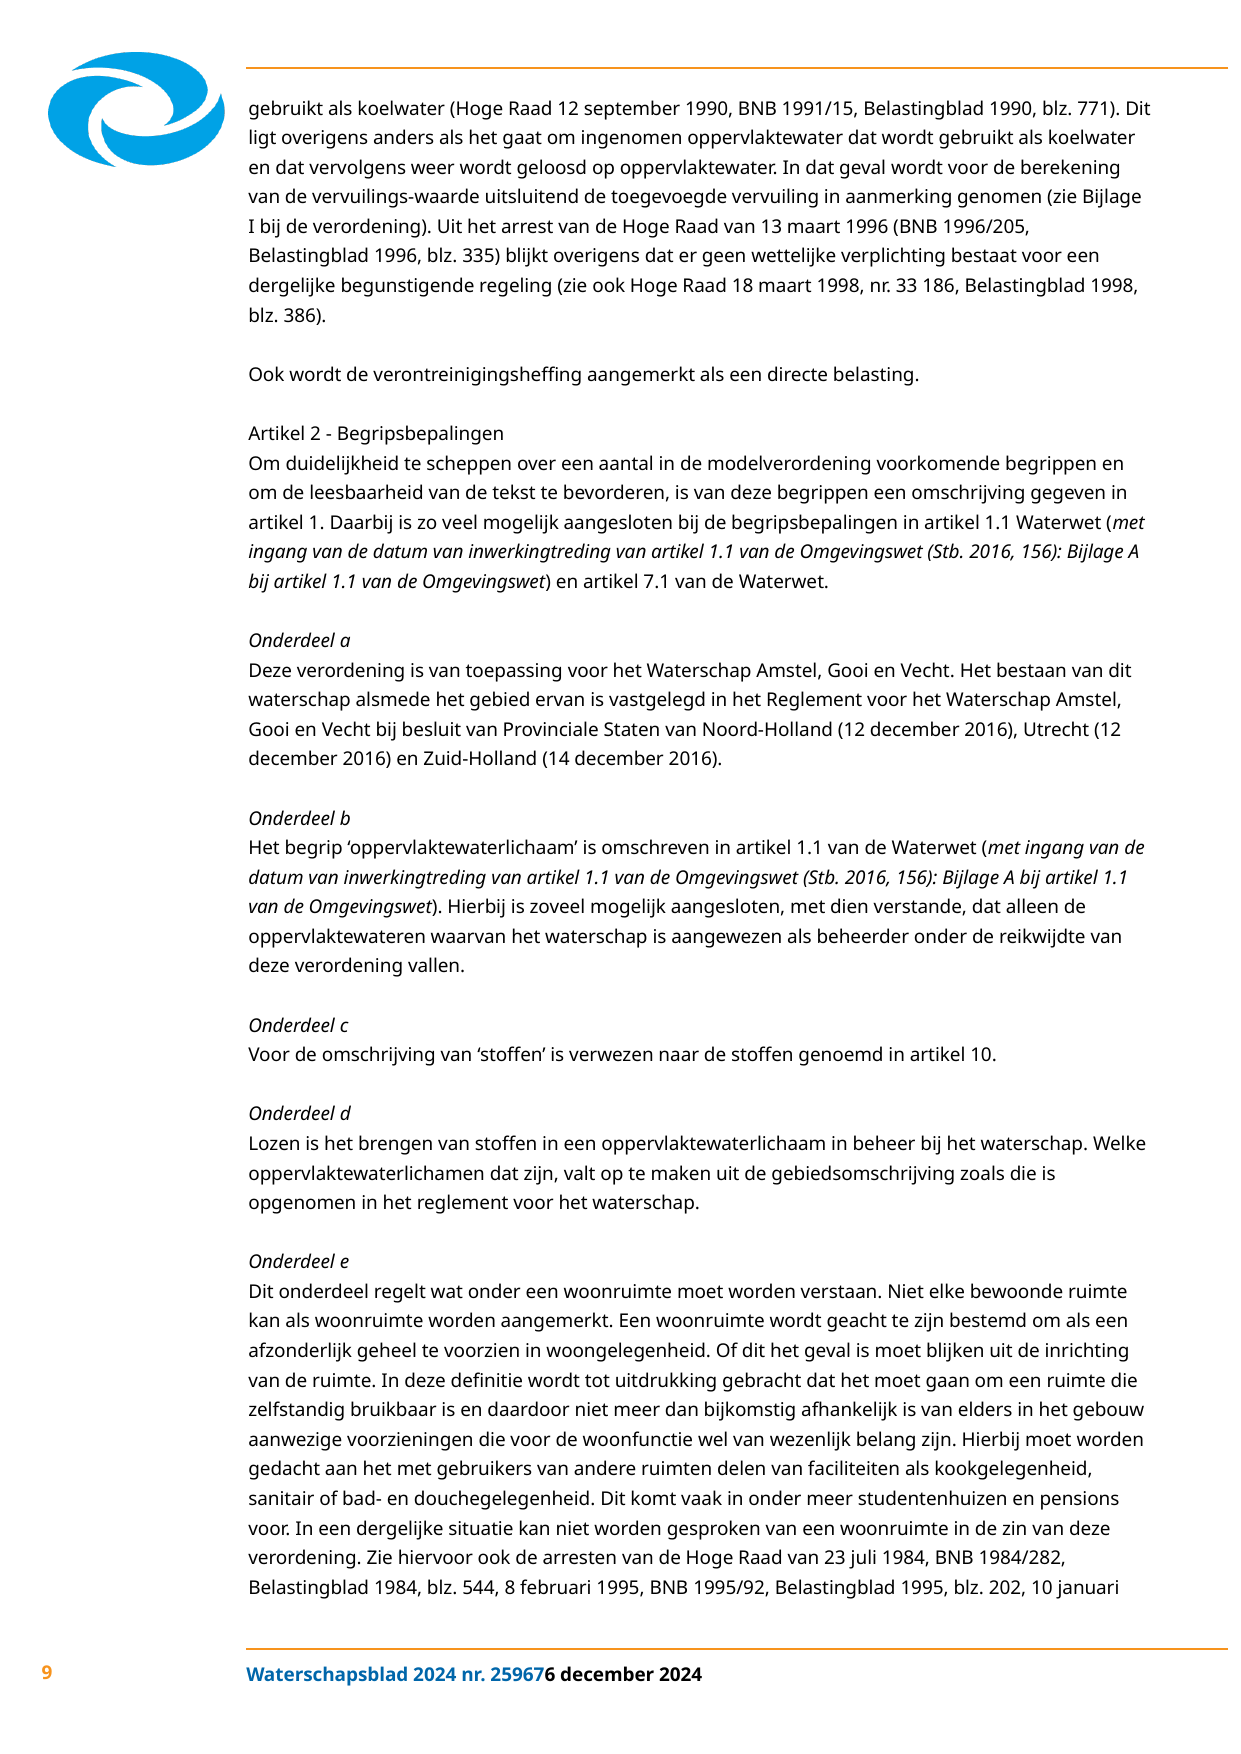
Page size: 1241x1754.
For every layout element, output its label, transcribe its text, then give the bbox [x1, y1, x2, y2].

text Artikel 2 - Begripsbepalingen [248, 420, 1152, 446]
text Onderdeel a [248, 627, 1152, 653]
text Het begrip ‘oppervlaktewaterlichaam’ is omschreven in artikel 1.1 van de Waterwet (met ingang van de datum van inwerkingtreding van artikel 1.1 van de Omgevingswet (Stb. 2016, 156): Bijlage A bij artikel 1.1 van de Omgevingswet). Hierbij is zoveel mogelijk aangesloten, met dien verstande, dat alleen de oppervlaktewateren waarvan het waterschap is aangewezen als beheerder onder de reikwijdte van deze verordening vallen. [248, 834, 1152, 978]
text Om duidelijkheid te scheppen over een aantal in de modelverordening voorkomende begrippen en om de leesbaarheid van de tekst te bevorderen, is van deze begrippen een omschrijving gegeven in artikel 1. Daarbij is zo veel mogelijk aangesloten bij de begripsbepalingen in artikel 1.1 Waterwet (met ingang van de datum van inwerkingtreding van artikel 1.1 van de Omgevingswet (Stb. 2016, 156): Bijlage A bij artikel 1.1 van de Omgevingswet) en artikel 7.1 van de Waterwet. [248, 450, 1152, 594]
text Lozen is het brengen van stoffen in een oppervlaktewaterlichaam in beheer bij het waterschap. Welke oppervlaktewaterlichamen dat zijn, valt op te maken uit de gebiedsomschrijving zoals die is opgenomen in het reglement voor het waterschap. [248, 1130, 1152, 1215]
text Onderdeel c [248, 1012, 1152, 1038]
text Onderdeel b [248, 805, 1152, 831]
text Voor de omschrijving van ‘stoffen’ is verwezen naar de stoffen genoemd in artikel 10. [248, 1041, 1152, 1067]
text Ook wordt de verontreinigingsheffing aangemerkt als een directe belasting. [248, 361, 1152, 387]
text gebruikt als koelwater (Hoge Raad 12 september 1990, BNB 1991/15, Belastingblad 1990, blz. 771). Dit ligt overigens anders als het gaat om ingenomen oppervlaktewater dat wordt gebruikt als koelwater en dat vervolgens weer wordt geloosd op oppervlaktewater. In dat geval wordt voor de berekening van de vervuilings-waarde uitsluitend de toegevoegde vervuiling in aanmerking genomen (zie Bijlage I bij de verordening). Uit het arrest van de Hoge Raad van 13 maart 1996 (BNB 1996/205, Belastingblad 1996, blz. 335) blijkt overigens dat er geen wettelijke verplichting bestaat voor een dergelijke begunstigende regeling (zie ook Hoge Raad 18 maart 1998, nr. 33 186, Belastingblad 1998, blz. 386). [248, 95, 1152, 328]
text Dit onderdeel regelt wat onder een woonruimte moet worden verstaan. Niet elke bewoonde ruimte kan als woonruimte worden aangemerkt. Een woonruimte wordt geacht te zijn bestemd om als een afzonderlijk geheel te voorzien in woongelegenheid. Of dit het geval is moet blijken uit de inrichting van de ruimte. In deze definitie wordt tot uitdrukking gebracht dat het moet gaan om een ruimte die zelfstandig bruikbaar is en daardoor niet meer dan bijkomstig afhankelijk is van elders in het gebouw aanwezige voorzieningen die voor de woonfunctie wel van wezenlijk belang zijn. Hierbij moet worden gedacht aan het met gebruikers van andere ruimten delen van faciliteiten als kookgelegenheid, sanitair of bad- en douchegelegenheid. Dit komt vaak in onder meer studentenhuizen en pensions voor. In een dergelijke situatie kan niet worden gesproken van een woonruimte in de zin van deze verordening. Zie hiervoor ook de arresten van de Hoge Raad van 23 juli 1984, BNB 1984/282, Belastingblad 1984, blz. 544, 8 februari 1995, BNB 1995/92, Belastingblad 1995, blz. 202, 10 januari [248, 1278, 1152, 1600]
text Onderdeel d [248, 1101, 1152, 1126]
text Deze verordening is van toepassing voor het Waterschap Amstel, Gooi en Vecht. Het bestaan van dit waterschap alsmede het gebied ervan is vastgelegd in het Reglement voor het Waterschap Amstel, Gooi en Vecht bij besluit van Provinciale Staten van Noord-Holland (12 december 2016), Utrecht (12 december 2016) en Zuid-Holland (14 december 2016). [248, 657, 1152, 771]
text Onderdeel e [248, 1248, 1152, 1274]
picture [41, 47, 231, 172]
